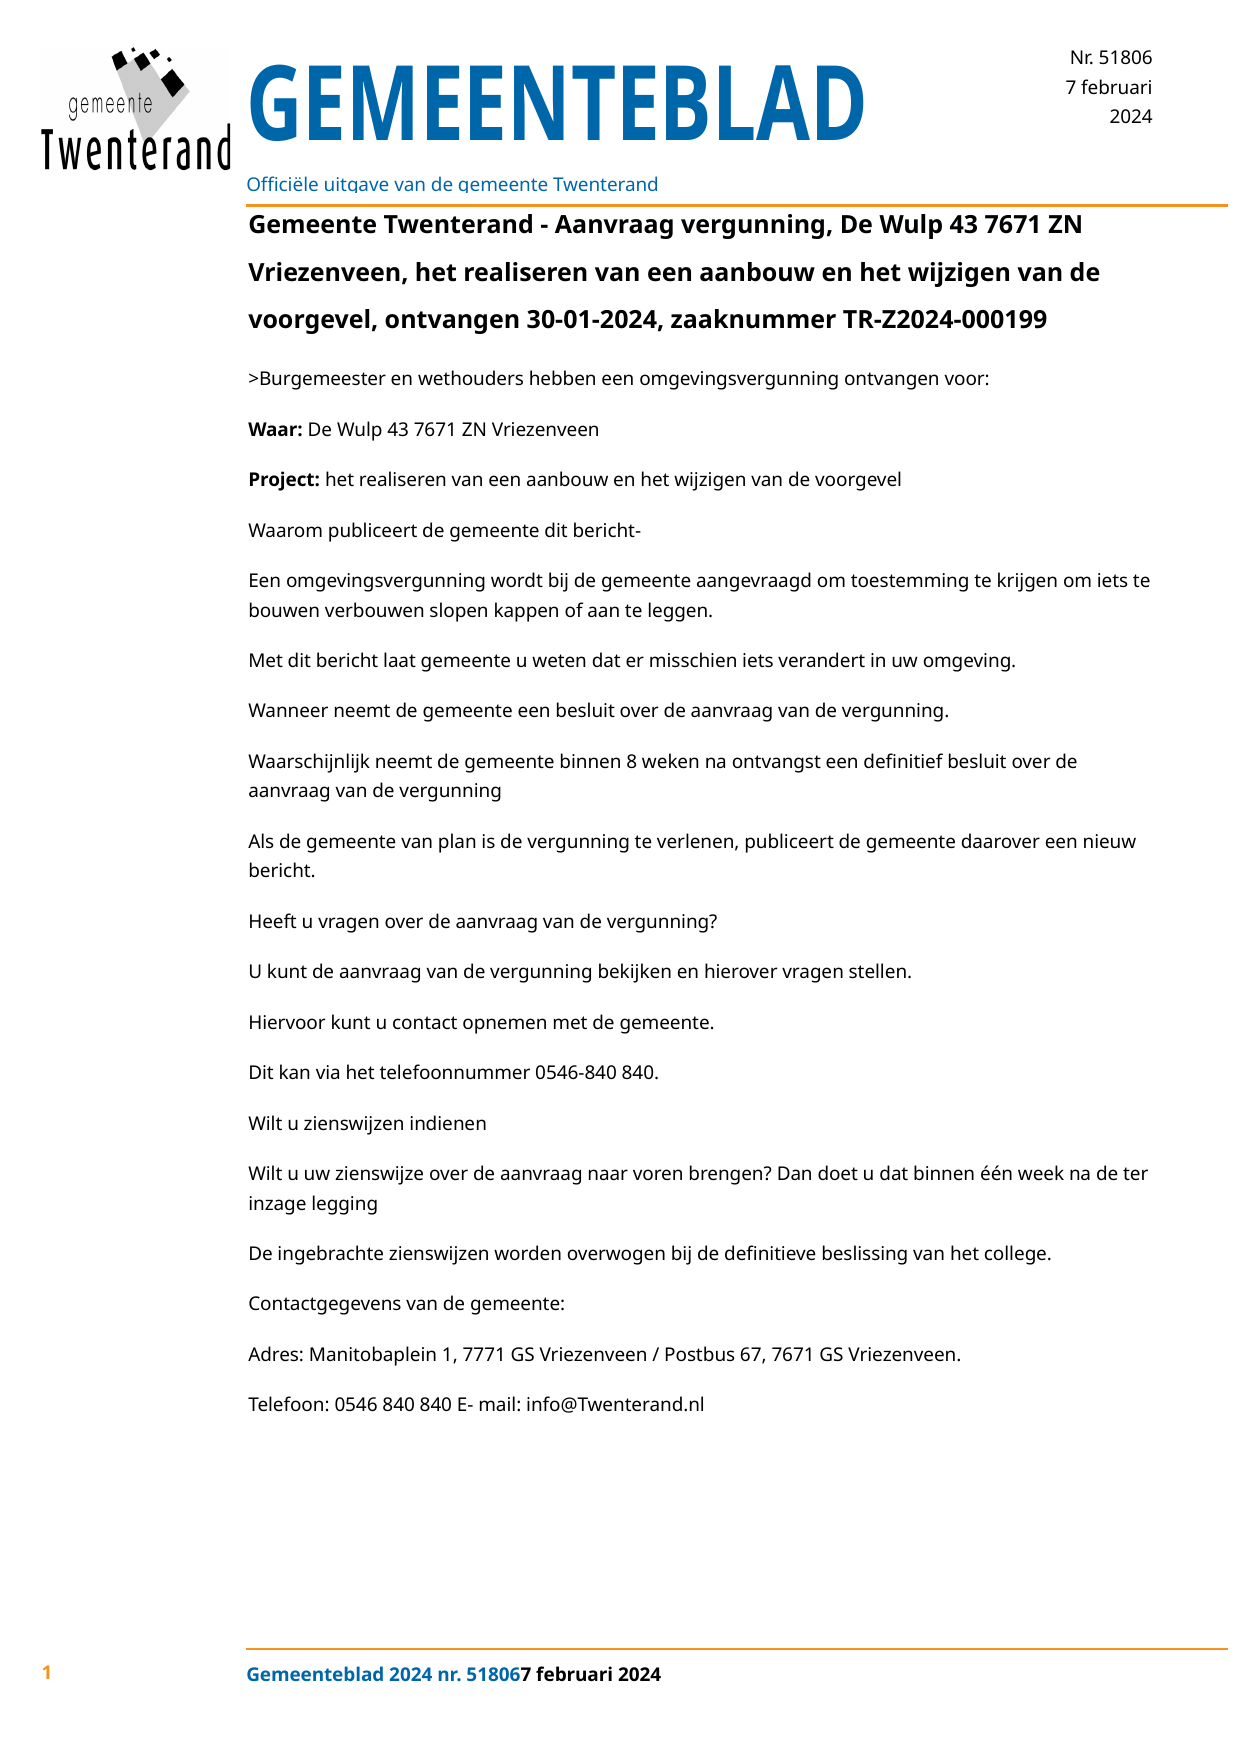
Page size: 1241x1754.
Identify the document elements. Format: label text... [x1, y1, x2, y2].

text Waar: De Wulp 43 7671 ZN Vriezenveen [248, 416, 1152, 442]
text Wanneer neemt de gemeente een besluit over de aanvraag van de vergunning. [248, 698, 1152, 723]
text Waarom publiceert de gemeente dit bericht- [248, 517, 1152, 542]
text U kunt de aanvraag van de vergunning bekijken en hierover vragen stellen. [248, 958, 1152, 984]
text Hiervoor kunt u contact opnemen met de gemeente. [248, 1009, 1152, 1034]
text Wilt u uw zienswijze over de aanvraag naar voren brengen? Dan doet u dat binnen één week na de ter inzage legging [248, 1160, 1152, 1215]
text Gemeente Twenterand - Aanvraag vergunning, De Wulp 43 7671 ZN Vriezenveen, het realiseren van een aanbouw en het wijzigen van de voorgevel, ontvangen 30-01-2024, zaaknummer TR-Z2024-000199 [248, 207, 1152, 336]
text Met dit bericht laat gemeente u weten dat er misschien iets verandert in uw omgeving. [248, 647, 1152, 673]
text Een omgevingsvergunning wordt bij de gemeente aangevraagd om toestemming te krijgen om iets te bouwen verbouwen slopen kappen of aan te leggen. [248, 567, 1152, 622]
text Dit kan via het telefoonnummer 0546-840 840. [248, 1059, 1152, 1085]
text Wilt u zienswijzen indienen [248, 1110, 1152, 1135]
text Telefoon: 0546 840 840 E- mail: info@Twenterand.nl [248, 1391, 1152, 1417]
text >Burgemeester en wethouders hebben een omgevingsvergunning ontvangen voor: [248, 366, 1152, 391]
text Project: het realiseren van een aanbouw en het wijzigen van de voorgevel [248, 466, 1152, 492]
text Heeft u vragen over de aanvraag van de vergunning? [248, 908, 1152, 934]
text Als de gemeente van plan is de vergunning te verlenen, publiceert de gemeente daarover een nieuw bericht. [248, 828, 1152, 883]
text Waarschijnlijk neemt de gemeente binnen 8 weken na ontvangst een definitief besluit over de aanvraag van de vergunning [248, 748, 1152, 803]
picture [41, 47, 231, 172]
text De ingebrachte zienswijzen worden overwogen bij de definitieve beslissing van het college. [248, 1240, 1152, 1266]
text Contactgegevens van de gemeente: [248, 1291, 1152, 1316]
text Adres: Manitobaplein 1, 7771 GS Vriezenveen / Postbus 67, 7671 GS Vriezenveen. [248, 1341, 1152, 1367]
